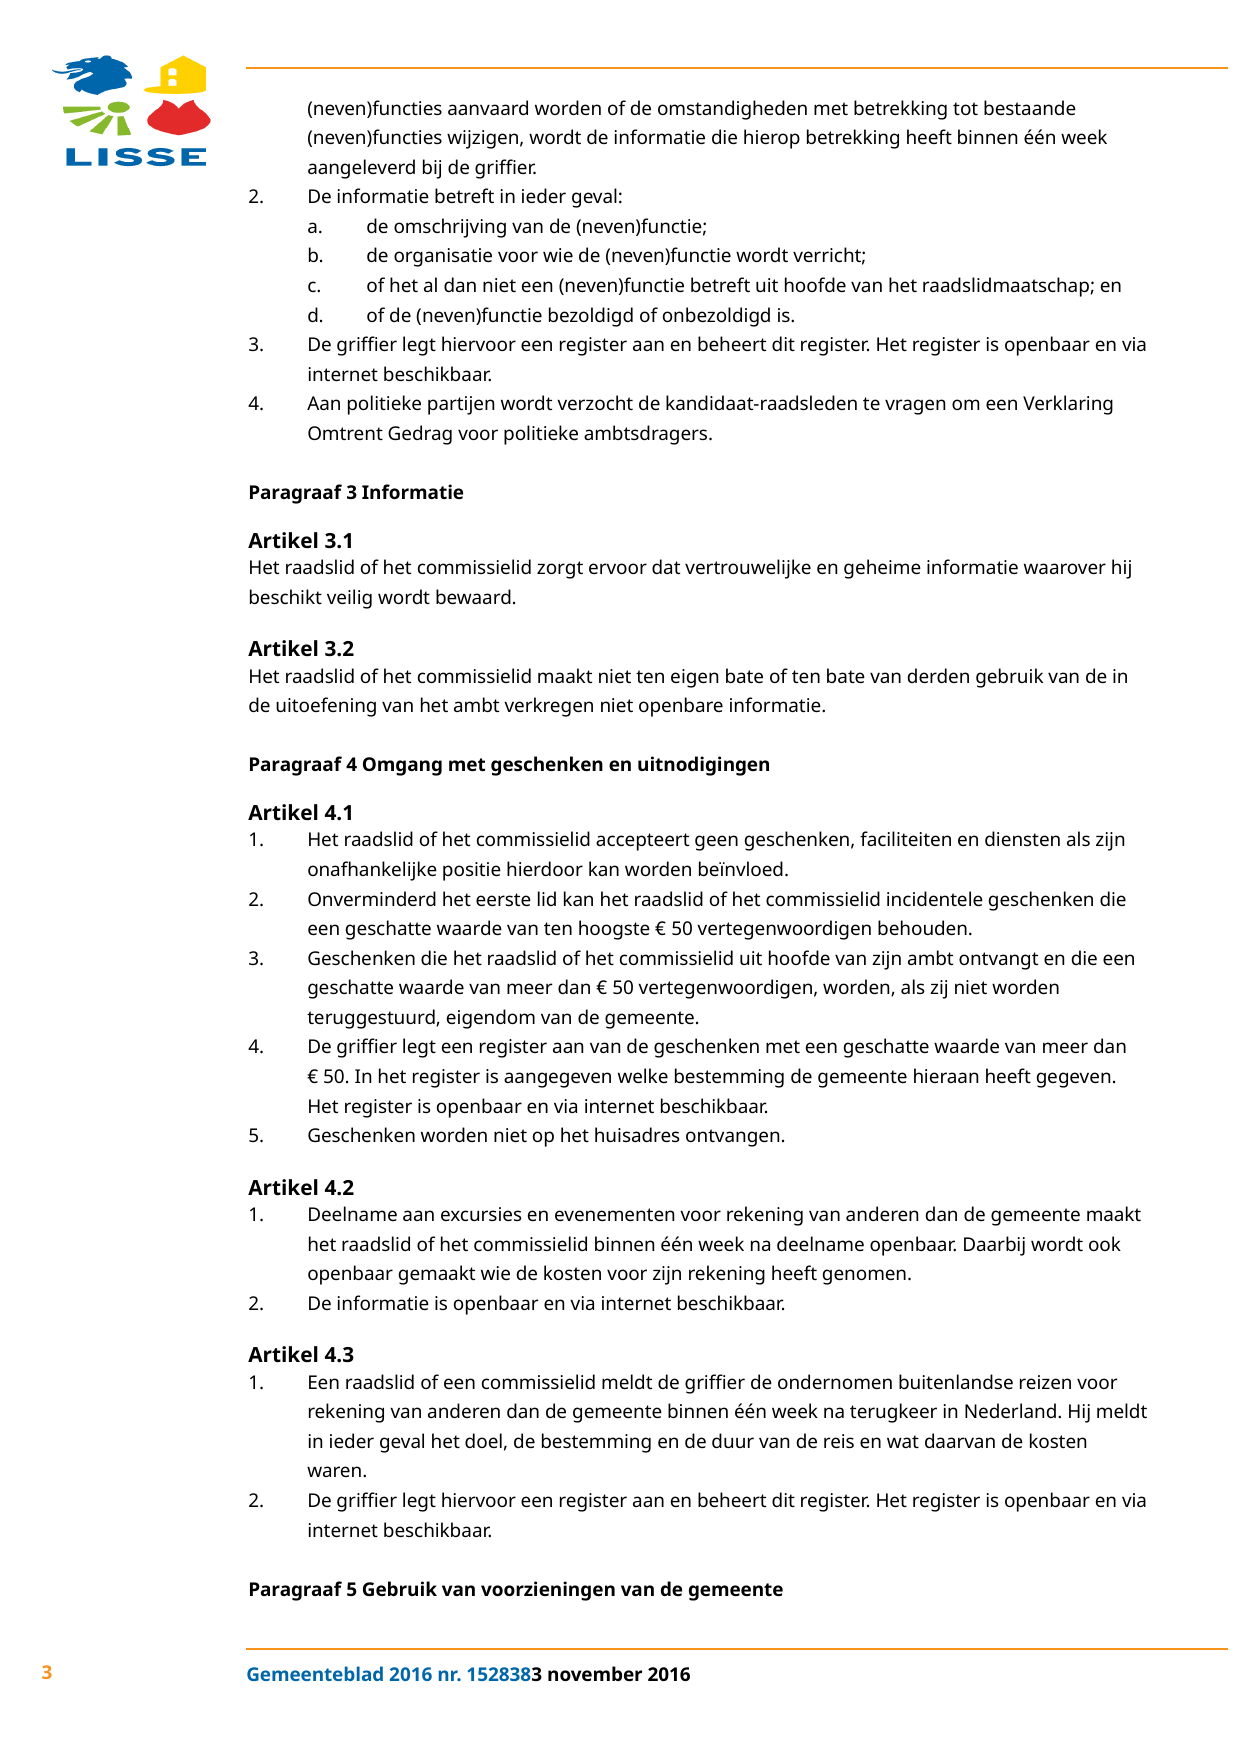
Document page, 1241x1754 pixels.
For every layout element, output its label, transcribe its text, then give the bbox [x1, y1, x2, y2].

text Paragraaf 5 Gebruik van voorzieningen van de gemeente [248, 1576, 1152, 1602]
text Het raadslid of het commissielid maakt niet ten eigen bate of ten bate van derden gebruik van de in de uitoefening van het ambt verkregen niet openbare informatie. [248, 663, 1152, 718]
text Paragraaf 3 Informatie [248, 479, 1152, 505]
list Een raadslid of een commissielid meldt de griffier de ondernomen buitenlandse reizen voor rekening van anderen dan de gemeente binnen één week na terugkeer in Nederland. Hij meldt in ieder geval het doel, de bestemming en de duur van de reis en wat daarvan de kosten waren. [248, 1369, 1152, 1483]
text Artikel 4.2 [248, 1173, 1152, 1201]
picture [41, 47, 231, 172]
text Paragraaf 4 Omgang met geschenken en uitnodigingen [248, 752, 1152, 777]
list Aan politieke partijen wordt verzocht de kandidaat-raadsleden te vragen om een Verklaring Omtrent Gedrag voor politieke ambtsdragers. [248, 391, 1152, 446]
list of het al dan niet een (neven)functie betreft uit hoofde van het raadslidmaatschap; en [307, 272, 1152, 298]
list Deelname aan excursies en evenementen voor rekening van anderen dan de gemeente maakt het raadslid of het commissielid binnen één week na deelname openbaar. Daarbij wordt ook openbaar gemaakt wie de kosten voor zijn rekening heeft genomen. [248, 1201, 1152, 1286]
list de organisatie voor wie de (neven)functie wordt verricht; [307, 243, 1152, 268]
list De griffier legt hiervoor een register aan en beheert dit register. Het register is openbaar en via internet beschikbaar. [248, 1487, 1152, 1542]
list (neven)functies aanvaard worden of de omstandigheden met betrekking tot bestaande (neven)functies wijzigen, wordt de informatie die hierop betrekking heeft binnen één week aangeleverd bij de griffier. [248, 95, 1152, 180]
list De griffier legt hiervoor een register aan en beheert dit register. Het register is openbaar en via internet beschikbaar. [248, 331, 1152, 387]
list Geschenken worden niet op het huisadres ontvangen. [248, 1122, 1152, 1148]
text Artikel 3.1 [248, 526, 1152, 554]
list Geschenken die het raadslid of het commissielid uit hoofde van zijn ambt ontvangt en die een geschatte waarde van meer dan € 50 vertegenwoordigen, worden, als zij niet worden teruggestuurd, eigendom van de gemeente. [248, 945, 1152, 1030]
list De informatie betreft in ieder geval: [248, 183, 1152, 209]
list Onverminderd het eerste lid kan het raadslid of het commissielid incidentele geschenken die een geschatte waarde van ten hoogste € 50 vertegenwoordigen behouden. [248, 886, 1152, 941]
text Artikel 3.2 [248, 634, 1152, 663]
text Artikel 4.1 [248, 798, 1152, 827]
list of de (neven)functie bezoldigd of onbezoldigd is. [307, 302, 1152, 328]
list Het raadslid of het commissielid accepteert geen geschenken, faciliteiten en diensten als zijn onafhankelijke positie hierdoor kan worden beïnvloed. [248, 827, 1152, 882]
text Artikel 4.3 [248, 1340, 1152, 1369]
list De informatie is openbaar en via internet beschikbaar. [248, 1290, 1152, 1316]
list de omschrijving van de (neven)functie; [307, 213, 1152, 239]
list De griffier legt een register aan van de geschenken met een geschatte waarde van meer dan € 50. In het register is aangegeven welke bestemming de gemeente hieraan heeft gegeven. Het register is openbaar en via internet beschikbaar. [248, 1034, 1152, 1118]
text Het raadslid of het commissielid zorgt ervoor dat vertrouwelijke en geheime informatie waarover hij beschikt veilig wordt bewaard. [248, 554, 1152, 610]
